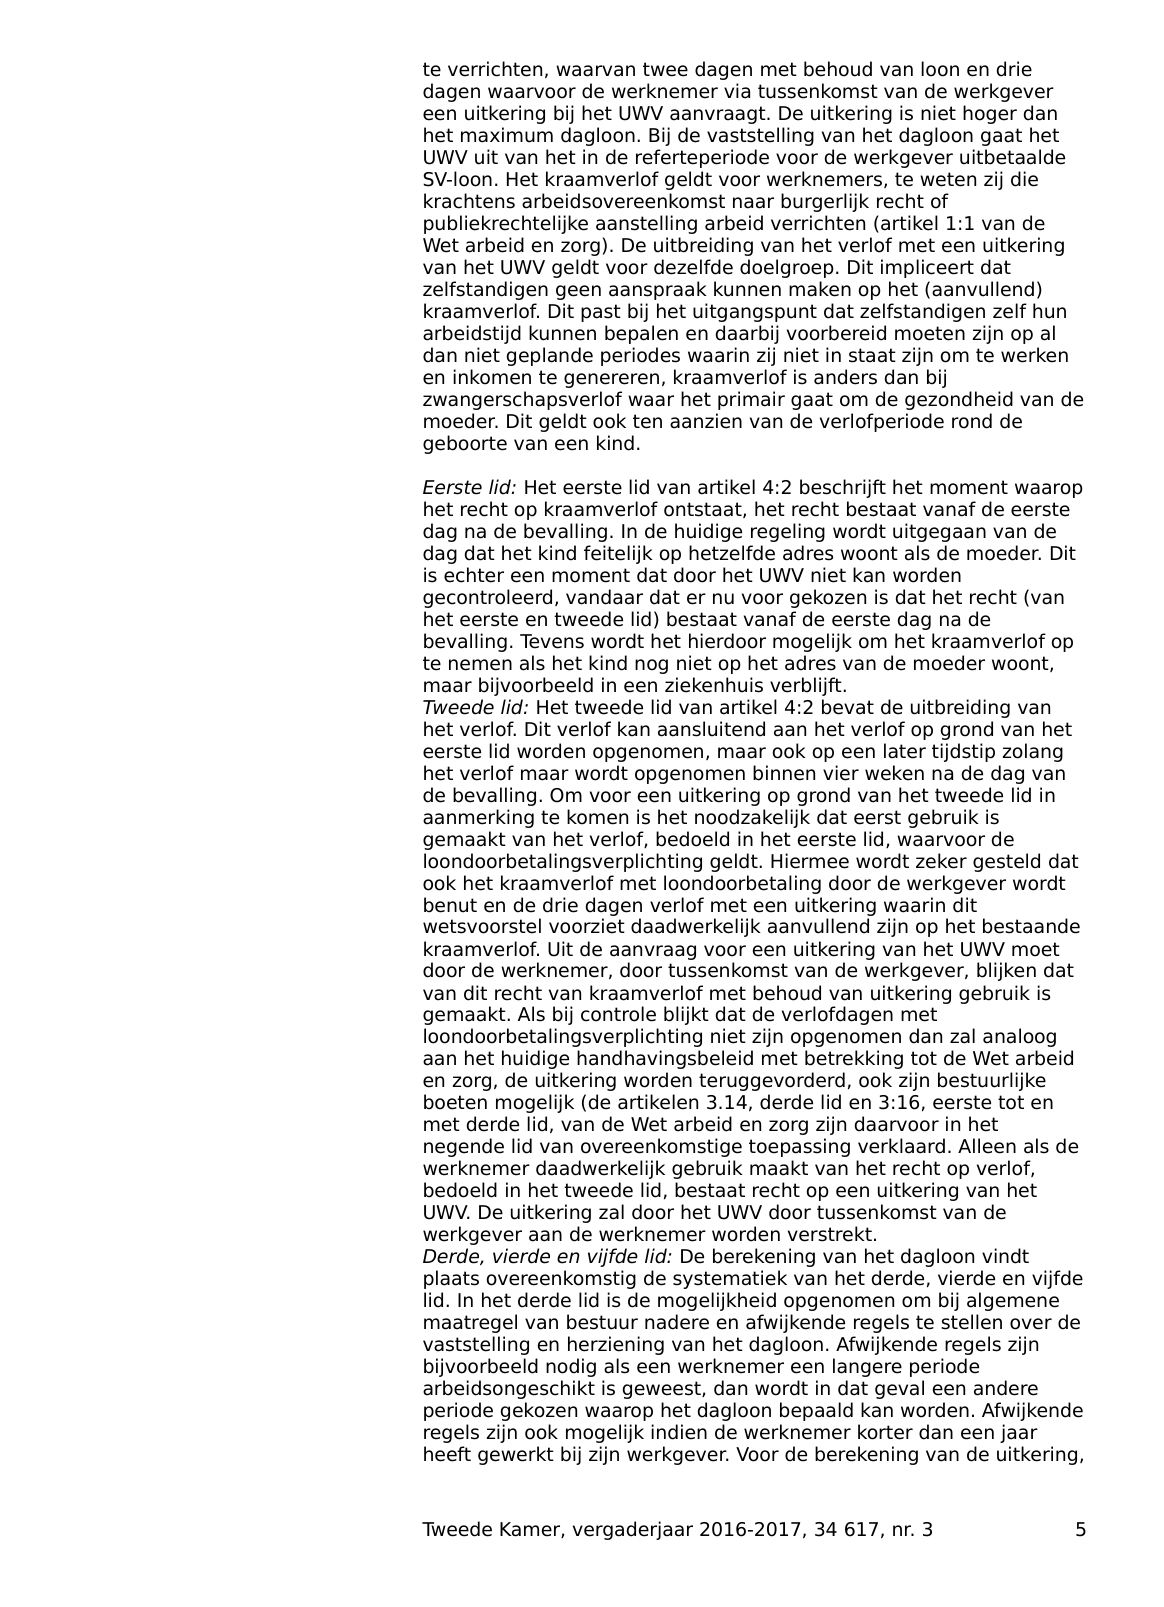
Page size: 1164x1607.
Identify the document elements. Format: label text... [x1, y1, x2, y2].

text Derde, vierde en vijfde lid: De berekening van het dagloon vindt plaats overeenkomstig de systematiek van het derde, vierde en vijfde lid. In het derde lid is de mogelijkheid opgenomen om bij algemene maatregel van bestuur nadere en afwijkende regels te stellen over de vaststelling en herziening van het dagloon. Afwijkende regels zijn bijvoorbeeld nodig als een werknemer een langere periode arbeidsongeschikt is geweest, dan wordt in dat geval een andere periode gekozen waarop het dagloon bepaald kan worden. Afwijkende regels zijn ook mogelijk indien de werknemer korter dan een jaar heeft gewerkt bij zijn werkgever. Voor de berekening van de uitkering, [422, 1246, 1087, 1466]
text Eerste lid: Het eerste lid van artikel 4:2 beschrijft het moment waarop het recht op kraamverlof ontstaat, het recht bestaat vanaf de eerste dag na de bevalling. In de huidige regeling wordt uitgegaan van de dag dat het kind feitelijk op hetzelfde adres woont als de moeder. Dit is echter een moment dat door het UWV niet kan worden gecontroleerd, vandaar dat er nu voor gekozen is dat het recht (van het eerste en tweede lid) bestaat vanaf de eerste dag na de bevalling. Tevens wordt het hierdoor mogelijk om het kraamverlof op te nemen als het kind nog niet op het adres van de moeder woont, maar bijvoorbeeld in een ziekenhuis verblijft. [422, 477, 1087, 697]
text te verrichten, waarvan twee dagen met behoud van loon en drie dagen waarvoor de werknemer via tussenkomst van de werkgever een uitkering bij het UWV aanvraagt. De uitkering is niet hoger dan het maximum dagloon. Bij de vaststelling van het dagloon gaat het UWV uit van het in de referteperiode voor de werkgever uitbetaalde SV-loon. Het kraamverlof geldt voor werknemers, te weten zij die krachtens arbeidsovereenkomst naar burgerlijk recht of publiekrechtelijke aanstelling arbeid verrichten (artikel 1:1 van de Wet arbeid en zorg). De uitbreiding van het verlof met een uitkering van het UWV geldt voor dezelfde doelgroep. Dit impliceert dat zelfstandigen geen aanspraak kunnen maken op het (aanvullend) kraamverlof. Dit past bij het uitgangspunt dat zelfstandigen zelf hun arbeidstijd kunnen bepalen en daarbij voorbereid moeten zijn op al dan niet geplande periodes waarin zij niet in staat zijn om te werken en inkomen te genereren, kraamverlof is anders dan bij zwangerschapsverlof waar het primair gaat om de gezondheid van de moeder. Dit geldt ook ten aanzien van de verlofperiode rond de geboorte van een kind. [422, 59, 1087, 455]
text Tweede lid: Het tweede lid van artikel 4:2 bevat de uitbreiding van het verlof. Dit verlof kan aansluitend aan het verlof op grond van het eerste lid worden opgenomen, maar ook op een later tijdstip zolang het verlof maar wordt opgenomen binnen vier weken na de dag van de bevalling. Om voor een uitkering op grond van het tweede lid in aanmerking te komen is het noodzakelijk dat eerst gebruik is gemaakt van het verlof, bedoeld in het eerste lid, waarvoor de loondoorbetalingsverplichting geldt. Hiermee wordt zeker gesteld dat ook het kraamverlof met loondoorbetaling door de werkgever wordt benut en de drie dagen verlof met een uitkering waarin dit wetsvoorstel voorziet daadwerkelijk aanvullend zijn op het bestaande kraamverlof. Uit de aanvraag voor een uitkering van het UWV moet door de werknemer, door tussenkomst van de werkgever, blijken dat van dit recht van kraamverlof met behoud van uitkering gebruik is gemaakt. Als bij controle blijkt dat de verlofdagen met loondoorbetalingsverplichting niet zijn opgenomen dan zal analoog aan het huidige handhavingsbeleid met betrekking tot de Wet arbeid en zorg, de uitkering worden teruggevorderd, ook zijn bestuurlijke boeten mogelijk (de artikelen 3.14, derde lid en 3:16, eerste tot en met derde lid, van de Wet arbeid en zorg zijn daarvoor in het negende lid van overeenkomstige toepassing verklaard. Alleen als de werknemer daadwerkelijk gebruik maakt van het recht op verlof, bedoeld in het tweede lid, bestaat recht op een uitkering van het UWV. De uitkering zal door het UWV door tussenkomst van de werkgever aan de werknemer worden verstrekt. [422, 697, 1087, 1246]
